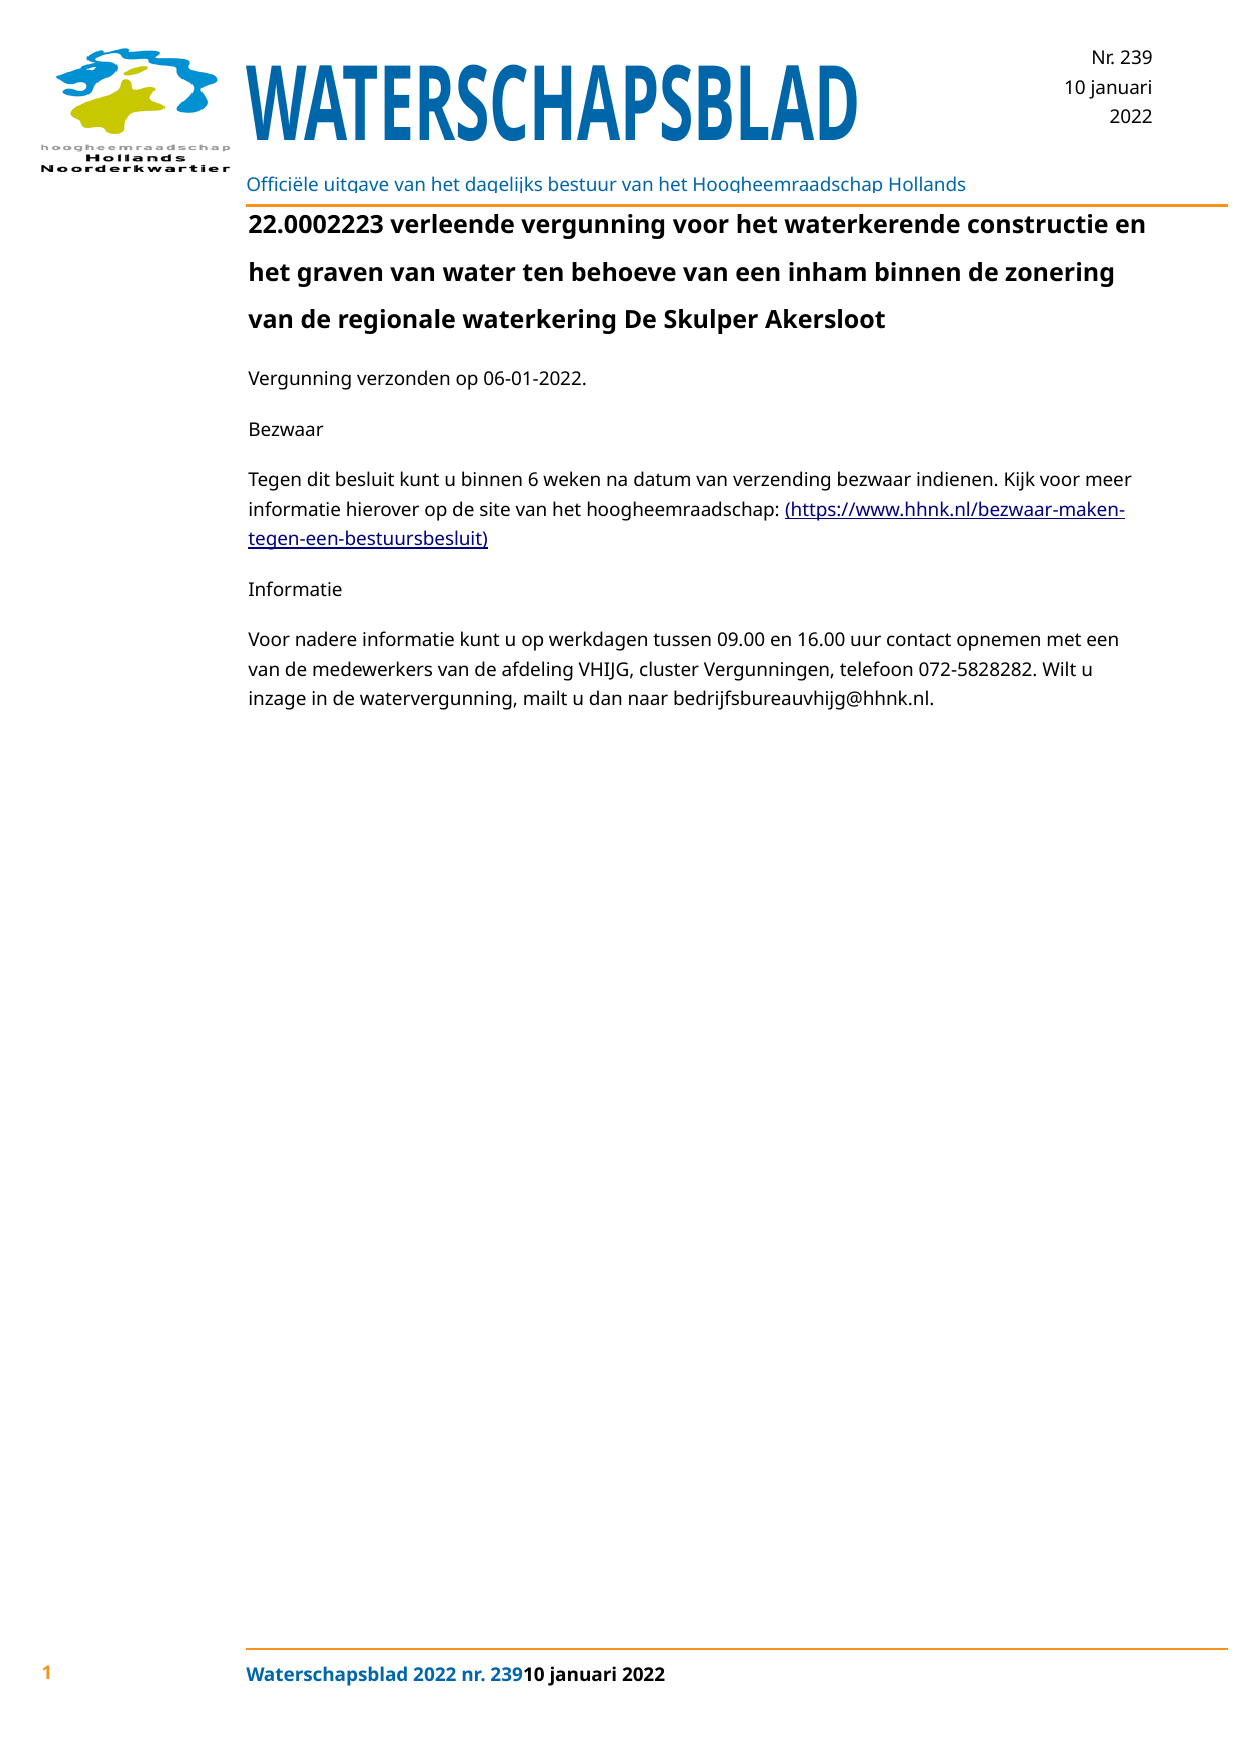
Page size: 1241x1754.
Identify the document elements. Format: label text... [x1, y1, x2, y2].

text Vergunning verzonden op 06-01-2022. [248, 366, 1152, 391]
text Voor nadere informatie kunt u op werkdagen tussen 09.00 en 16.00 uur contact opnemen met een van de medewerkers van de afdeling VHIJG, cluster Vergunningen, telefoon 072-5828282. Wilt u inzage in de watervergunning, mailt u dan naar bedrijfsbureauvhijg@hhnk.nl. [248, 626, 1152, 711]
picture [41, 47, 231, 172]
text Informatie [248, 576, 1152, 602]
text Tegen dit besluit kunt u binnen 6 weken na datum van verzending bezwaar indienen. Kijk voor meer informatie hierover op de site van het hoogheemraadschap: (https://www.hhnk.nl/bezwaar-maken-tegen-een-bestuursbesluit) [248, 466, 1152, 551]
text 22.0002223 verleende vergunning voor het waterkerende constructie en het graven van water ten behoeve van een inham binnen de zonering van de regionale waterkering De Skulper Akersloot [248, 207, 1152, 336]
text Bezwaar [248, 416, 1152, 442]
